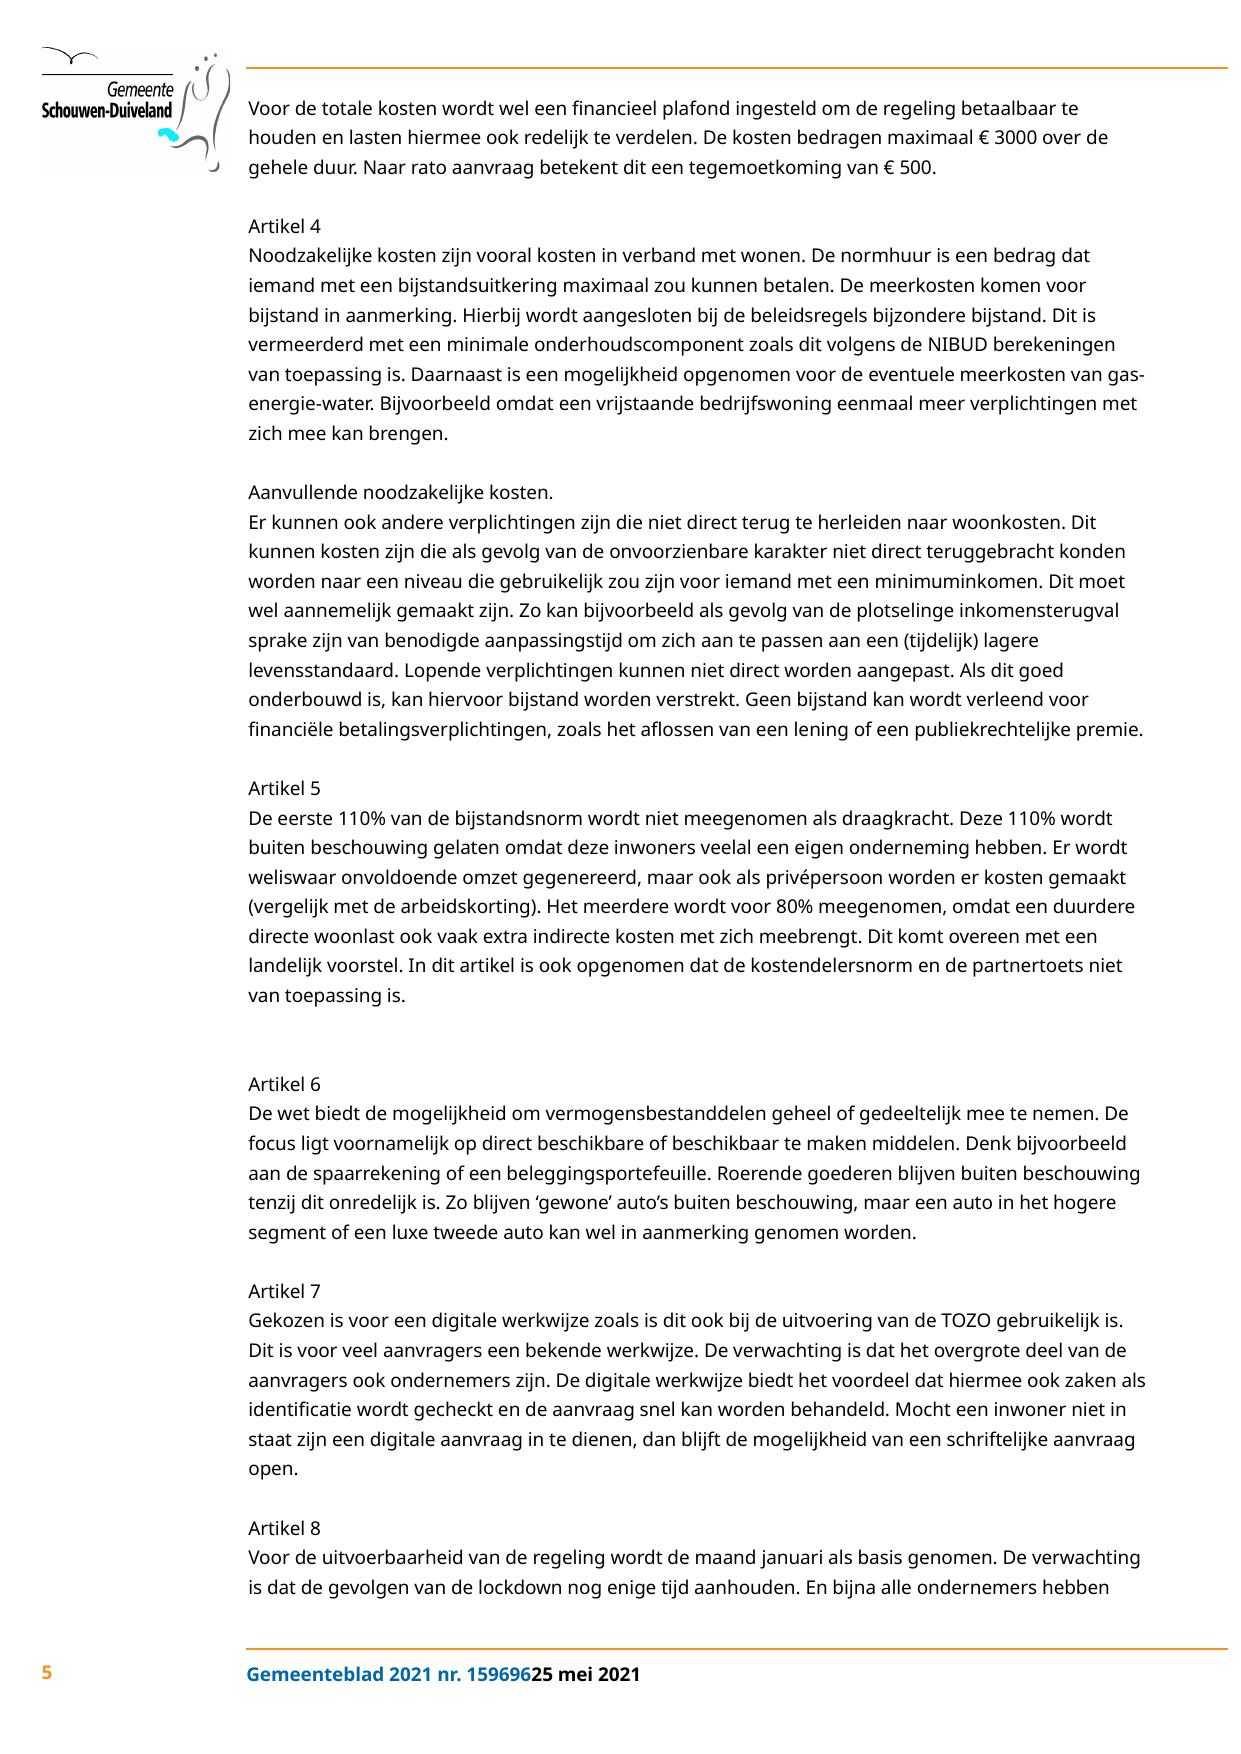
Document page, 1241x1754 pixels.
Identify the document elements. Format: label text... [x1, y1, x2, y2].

text Voor de uitvoerbaarheid van de regeling wordt de maand januari als basis genomen. De verwachting is dat de gevolgen van de lockdown nog enige tijd aanhouden. En bijna alle ondernemers hebben [248, 1544, 1152, 1600]
text Artikel 4 [248, 213, 1152, 239]
text Artikel 6 [248, 1071, 1152, 1097]
text Voor de totale kosten wordt wel een financieel plafond ingesteld om de regeling betaalbaar te houden en lasten hiermee ook redelijk te verdelen. De kosten bedragen maximaal € 3000 over de gehele duur. Naar rato aanvraag betekent dit een tegemoetkoming van € 500. [248, 95, 1152, 180]
text Artikel 8 [248, 1515, 1152, 1541]
picture [41, 47, 231, 172]
text Aanvullende noodzakelijke kosten. [248, 479, 1152, 505]
text Noodzakelijke kosten zijn vooral kosten in verband met wonen. De normhuur is een bedrag dat iemand met een bijstandsuitkering maximaal zou kunnen betalen. De meerkosten komen voor bijstand in aanmerking. Hierbij wordt aangesloten bij de beleidsregels bijzondere bijstand. Dit is vermeerderd met een minimale onderhoudscomponent zoals dit volgens de NIBUD berekeningen van toepassing is. Daarnaast is een mogelijkheid opgenomen voor de eventuele meerkosten van gas-energie-water. Bijvoorbeeld omdat een vrijstaande bedrijfswoning eenmaal meer verplichtingen met zich mee kan brengen. [248, 243, 1152, 446]
text Er kunnen ook andere verplichtingen zijn die niet direct terug te herleiden naar woonkosten. Dit kunnen kosten zijn die als gevolg van de onvoorzienbare karakter niet direct teruggebracht konden worden naar een niveau die gebruikelijk zou zijn voor iemand met een minimuminkomen. Dit moet wel aannemelijk gemaakt zijn. Zo kan bijvoorbeeld als gevolg van de plotselinge inkomensterugval sprake zijn van benodigde aanpassingstijd om zich aan te passen aan een (tijdelijk) lagere levensstandaard. Lopende verplichtingen kunnen niet direct worden aangepast. Als dit goed onderbouwd is, kan hiervoor bijstand worden verstrekt. Geen bijstand kan wordt verleend voor financiële betalingsverplichtingen, zoals het aflossen van een lening of een publiekrechtelijke premie. [248, 509, 1152, 742]
text Artikel 7 [248, 1278, 1152, 1304]
text De wet biedt de mogelijkheid om vermogensbestanddelen geheel of gedeeltelijk mee te nemen. De focus ligt voornamelijk op direct beschikbare of beschikbaar te maken middelen. Denk bijvoorbeeld aan de spaarrekening of een beleggingsportefeuille. Roerende goederen blijven buiten beschouwing tenzij dit onredelijk is. Zo blijven ‘gewone’ auto’s buiten beschouwing, maar een auto in het hogere segment of een luxe tweede auto kan wel in aanmerking genomen worden. [248, 1101, 1152, 1245]
text De eerste 110% van de bijstandsnorm wordt niet meegenomen als draagkracht. Deze 110% wordt buiten beschouwing gelaten omdat deze inwoners veelal een eigen onderneming hebben. Er wordt weliswaar onvoldoende omzet gegenereerd, maar ook als privépersoon worden er kosten gemaakt (vergelijk met de arbeidskorting). Het meerdere wordt voor 80% meegenomen, omdat een duurdere directe woonlast ook vaak extra indirecte kosten met zich meebrengt. Dit komt overeen met een landelijk voorstel. In dit artikel is ook opgenomen dat de kostendelersnorm en de partnertoets niet van toepassing is. [248, 805, 1152, 1008]
text Artikel 5 [248, 775, 1152, 801]
text Gekozen is voor een digitale werkwijze zoals is dit ook bij de uitvoering van de TOZO gebruikelijk is. Dit is voor veel aanvragers een bekende werkwijze. De verwachting is dat het overgrote deel van de aanvragers ook ondernemers zijn. De digitale werkwijze biedt het voordeel dat hiermee ook zaken als identificatie wordt gecheckt en de aanvraag snel kan worden behandeld. Mocht een inwoner niet in staat zijn een digitale aanvraag in te dienen, dan blijft de mogelijkheid van een schriftelijke aanvraag open. [248, 1308, 1152, 1481]
